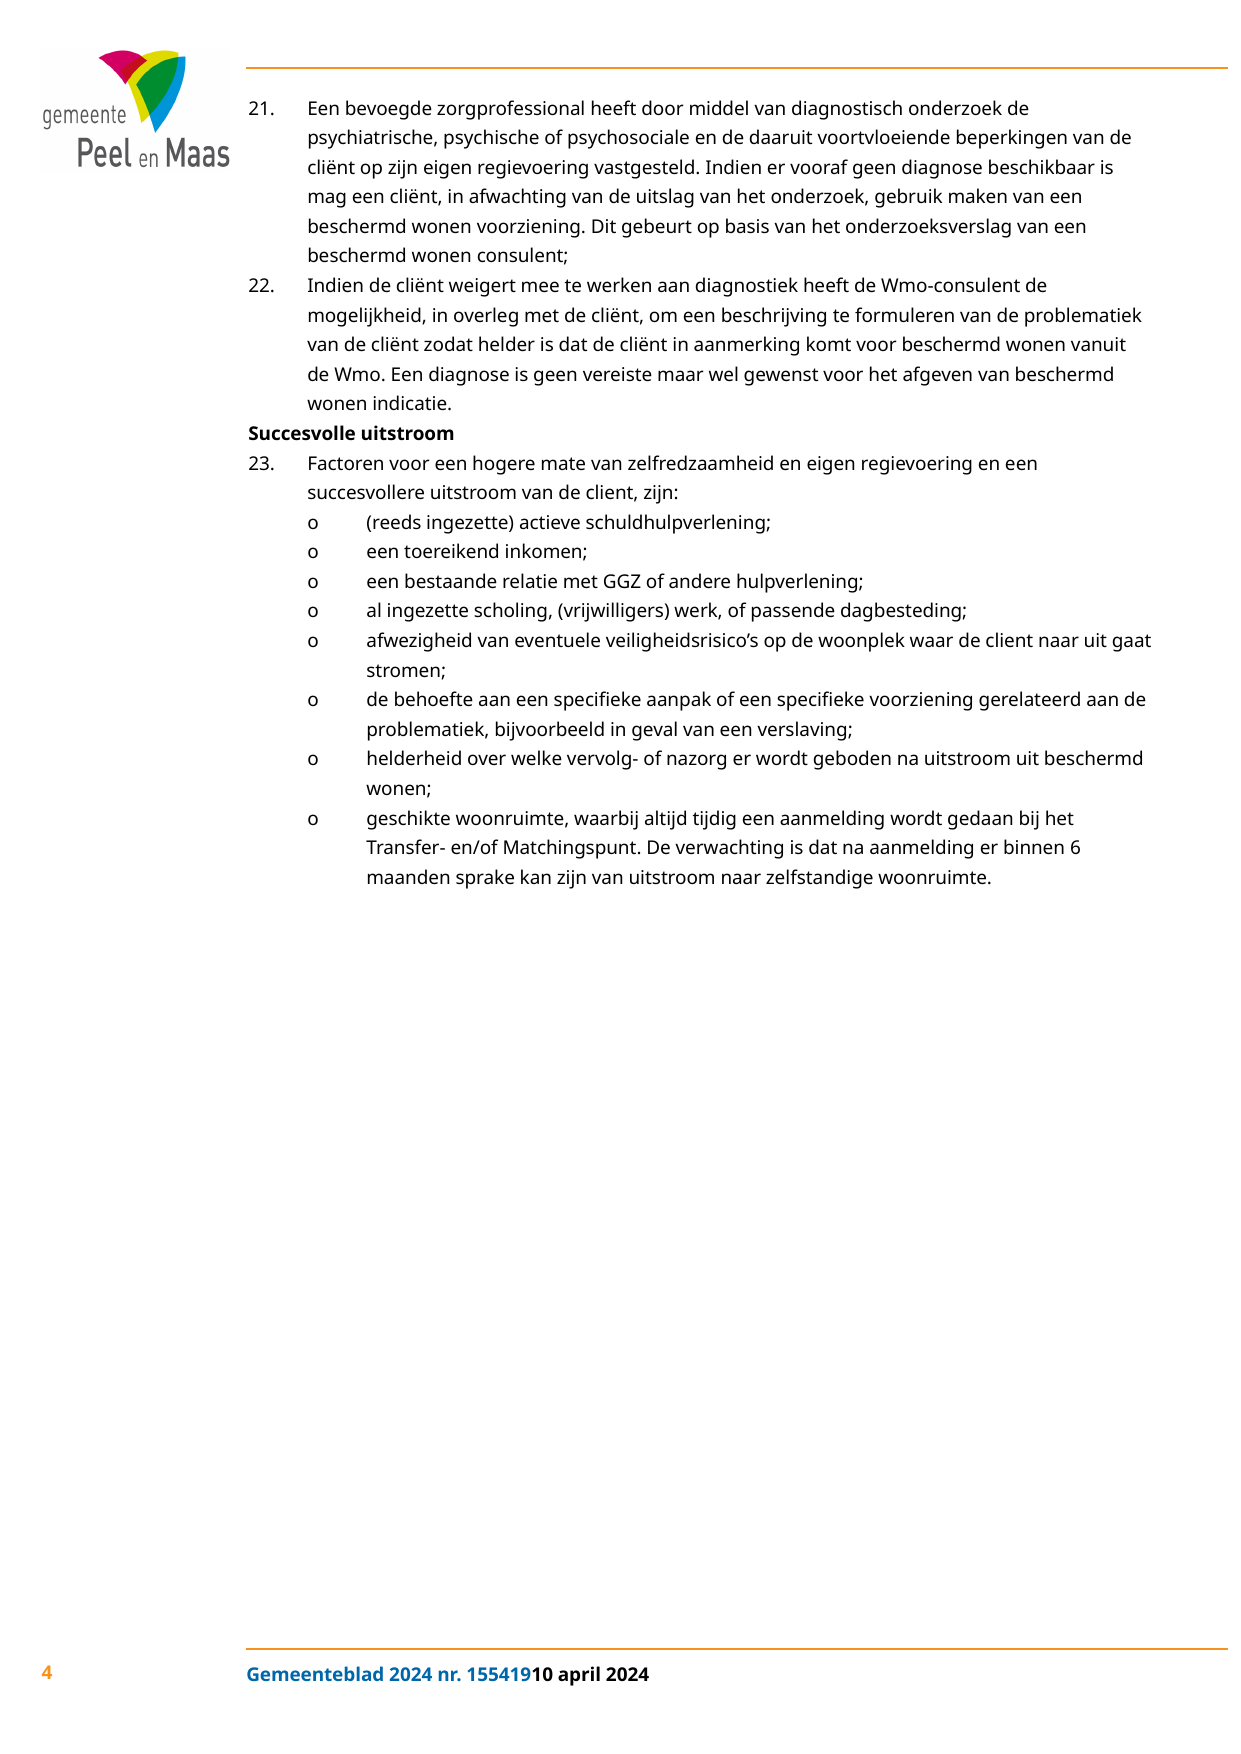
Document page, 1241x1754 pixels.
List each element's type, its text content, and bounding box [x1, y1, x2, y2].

picture [41, 47, 231, 172]
list Indien de cliënt weigert mee te werken aan diagnostiek heeft de Wmo-consulent de mogelijkheid, in overleg met de cliënt, om een beschrijving te formuleren van de problematiek van de cliënt zodat helder is dat de cliënt in aanmerking komt voor beschermd wonen vanuit de Wmo. Een diagnose is geen vereiste maar wel gewenst voor het afgeven van beschermd wonen indicatie. [248, 272, 1152, 416]
list afwezigheid van eventuele veiligheidsrisico’s op de woonplek waar de client naar uit gaat stromen; [307, 627, 1152, 683]
list Factoren voor een hogere mate van zelfredzaamheid en eigen regievoering en een succesvollere uitstroom van de client, zijn: [248, 450, 1152, 505]
list een bestaande relatie met GGZ of andere hulpverlening; [307, 568, 1152, 594]
list (reeds ingezette) actieve schuldhulpverlening; [307, 509, 1152, 535]
list helderheid over welke vervolg- of nazorg er wordt geboden na uitstroom uit beschermd wonen; [307, 746, 1152, 801]
text Succesvolle uitstroom [248, 420, 1152, 446]
list geschikte woonruimte, waarbij altijd tijdig een aanmelding wordt gedaan bij het Transfer- en/of Matchingspunt. De verwachting is dat na aanmelding er binnen 6 maanden sprake kan zijn van uitstroom naar zelfstandige woonruimte. [307, 805, 1152, 890]
list de behoefte aan een specifieke aanpak of een specifieke voorziening gerelateerd aan de problematiek, bijvoorbeeld in geval van een verslaving; [307, 686, 1152, 742]
list al ingezette scholing, (vrijwilligers) werk, of passende dagbesteding; [307, 598, 1152, 623]
list een toereikend inkomen; [307, 538, 1152, 564]
list Een bevoegde zorgprofessional heeft door middel van diagnostisch onderzoek de psychiatrische, psychische of psychosociale en de daaruit voortvloeiende beperkingen van de cliënt op zijn eigen regievoering vastgesteld. Indien er vooraf geen diagnose beschikbaar is mag een cliënt, in afwachting van de uitslag van het onderzoek, gebruik maken van een beschermd wonen voorziening. Dit gebeurt op basis van het onderzoeksverslag van een beschermd wonen consulent; [248, 95, 1152, 268]
